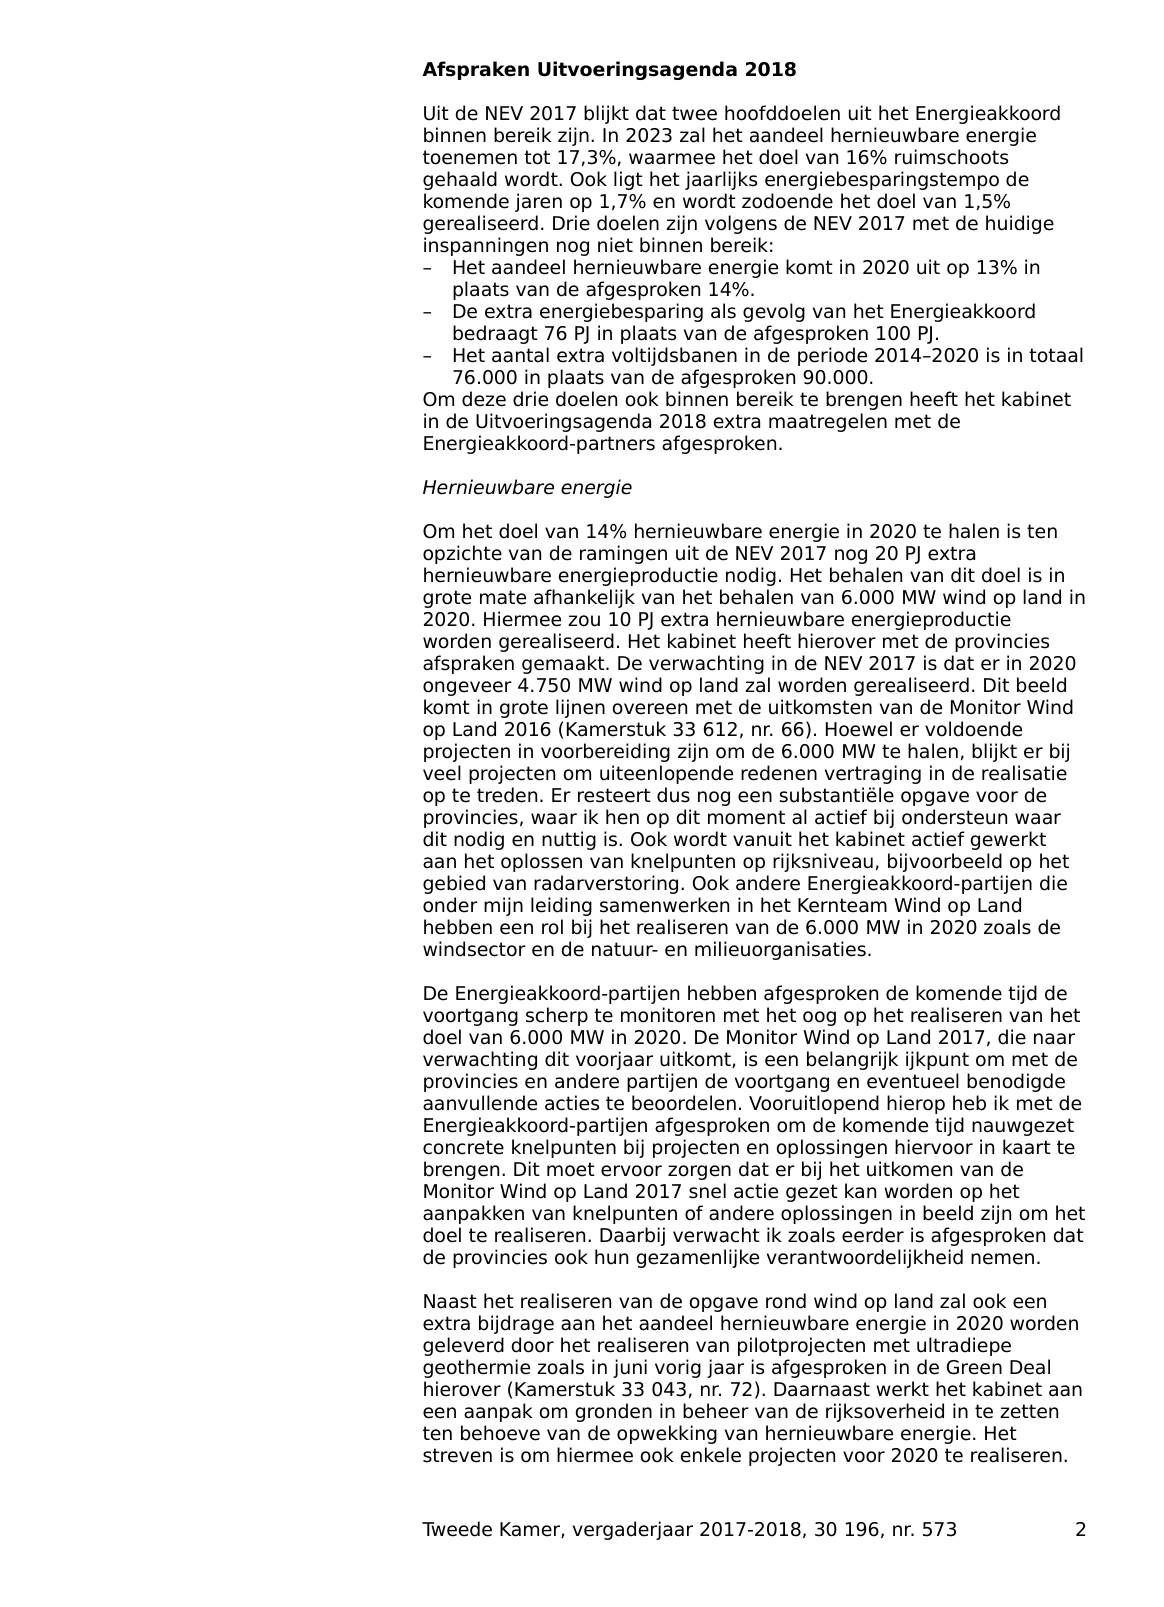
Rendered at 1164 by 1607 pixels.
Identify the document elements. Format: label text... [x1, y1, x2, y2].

subtitle Hernieuwbare energie [422, 477, 1087, 499]
text – De extra energiebesparing als gevolg van het Energieakkoord bedraagt 76 PJ in plaats van de afgesproken 100 PJ. [422, 301, 1087, 345]
text De Energieakkoord-partijen hebben afgesproken de komende tijd de voortgang scherp te monitoren met het oog op het realiseren van het doel van 6.000 MW in 2020. De Monitor Wind op Land 2017, die naar verwachting dit voorjaar uitkomt, is een belangrijk ijkpunt om met de provincies en andere partijen de voortgang en eventueel benodigde aanvullende acties te beoordelen. Vooruitlopend hierop heb ik met de Energieakkoord-partijen afgesproken om de komende tijd nauwgezet concrete knelpunten bij projecten en oplossingen hiervoor in kaart te brengen. Dit moet ervoor zorgen dat er bij het uitkomen van de Monitor Wind op Land 2017 snel actie gezet kan worden op het aanpakken van knelpunten of andere oplossingen in beeld zijn om het doel te realiseren. Daarbij verwacht ik zoals eerder is afgesproken dat de provincies ook hun gezamenlijke verantwoordelijkheid nemen. [422, 983, 1087, 1269]
subtitle Afspraken Uitvoeringsagenda 2018 [422, 59, 1087, 81]
text Om deze drie doelen ook binnen bereik te brengen heeft het kabinet in de Uitvoeringsagenda 2018 extra maatregelen met de Energieakkoord-partners afgesproken. [422, 389, 1087, 455]
text – Het aandeel hernieuwbare energie komt in 2020 uit op 13% in plaats van de afgesproken 14%. [422, 257, 1087, 301]
text Om het doel van 14% hernieuwbare energie in 2020 te halen is ten opzichte van de ramingen uit de NEV 2017 nog 20 PJ extra hernieuwbare energieproductie nodig. Het behalen van dit doel is in grote mate afhankelijk van het behalen van 6.000 MW wind op land in 2020. Hiermee zou 10 PJ extra hernieuwbare energieproductie worden gerealiseerd. Het kabinet heeft hierover met de provincies afspraken gemaakt. De verwachting in de NEV 2017 is dat er in 2020 ongeveer 4.750 MW wind op land zal worden gerealiseerd. Dit beeld komt in grote lijnen overeen met de uitkomsten van de Monitor Wind op Land 2016 (Kamerstuk 33 612, nr. 66). Hoewel er voldoende projecten in voorbereiding zijn om de 6.000 MW te halen, blijkt er bij veel projecten om uiteenlopende redenen vertraging in de realisatie op te treden. Er resteert dus nog een substantiële opgave voor de provincies, waar ik hen op dit moment al actief bij ondersteun waar dit nodig en nuttig is. Ook wordt vanuit het kabinet actief gewerkt aan het oplossen van knelpunten op rijksniveau, bijvoorbeeld op het gebied van radarverstoring. Ook andere Energieakkoord-partijen die onder mijn leiding samenwerken in het Kernteam Wind op Land hebben een rol bij het realiseren van de 6.000 MW in 2020 zoals de windsector en de natuur- en milieuorganisaties. [422, 521, 1087, 961]
text Naast het realiseren van de opgave rond wind op land zal ook een extra bijdrage aan het aandeel hernieuwbare energie in 2020 worden geleverd door het realiseren van pilotprojecten met ultradiepe geothermie zoals in juni vorig jaar is afgesproken in de Green Deal hierover (Kamerstuk 33 043, nr. 72). Daarnaast werkt het kabinet aan een aanpak om gronden in beheer van de rijksoverheid in te zetten ten behoeve van de opwekking van hernieuwbare energie. Het streven is om hiermee ook enkele projecten voor 2020 te realiseren. [422, 1291, 1087, 1467]
text Uit de NEV 2017 blijkt dat twee hoofddoelen uit het Energieakkoord binnen bereik zijn. In 2023 zal het aandeel hernieuwbare energie toenemen tot 17,3%, waarmee het doel van 16% ruimschoots gehaald wordt. Ook ligt het jaarlijks energiebesparingstempo de komende jaren op 1,7% en wordt zodoende het doel van 1,5% gerealiseerd. Drie doelen zijn volgens de NEV 2017 met de huidige inspanningen nog niet binnen bereik: [422, 103, 1087, 257]
text – Het aantal extra voltijdsbanen in de periode 2014–2020 is in totaal 76.000 in plaats van de afgesproken 90.000. [422, 345, 1087, 389]
